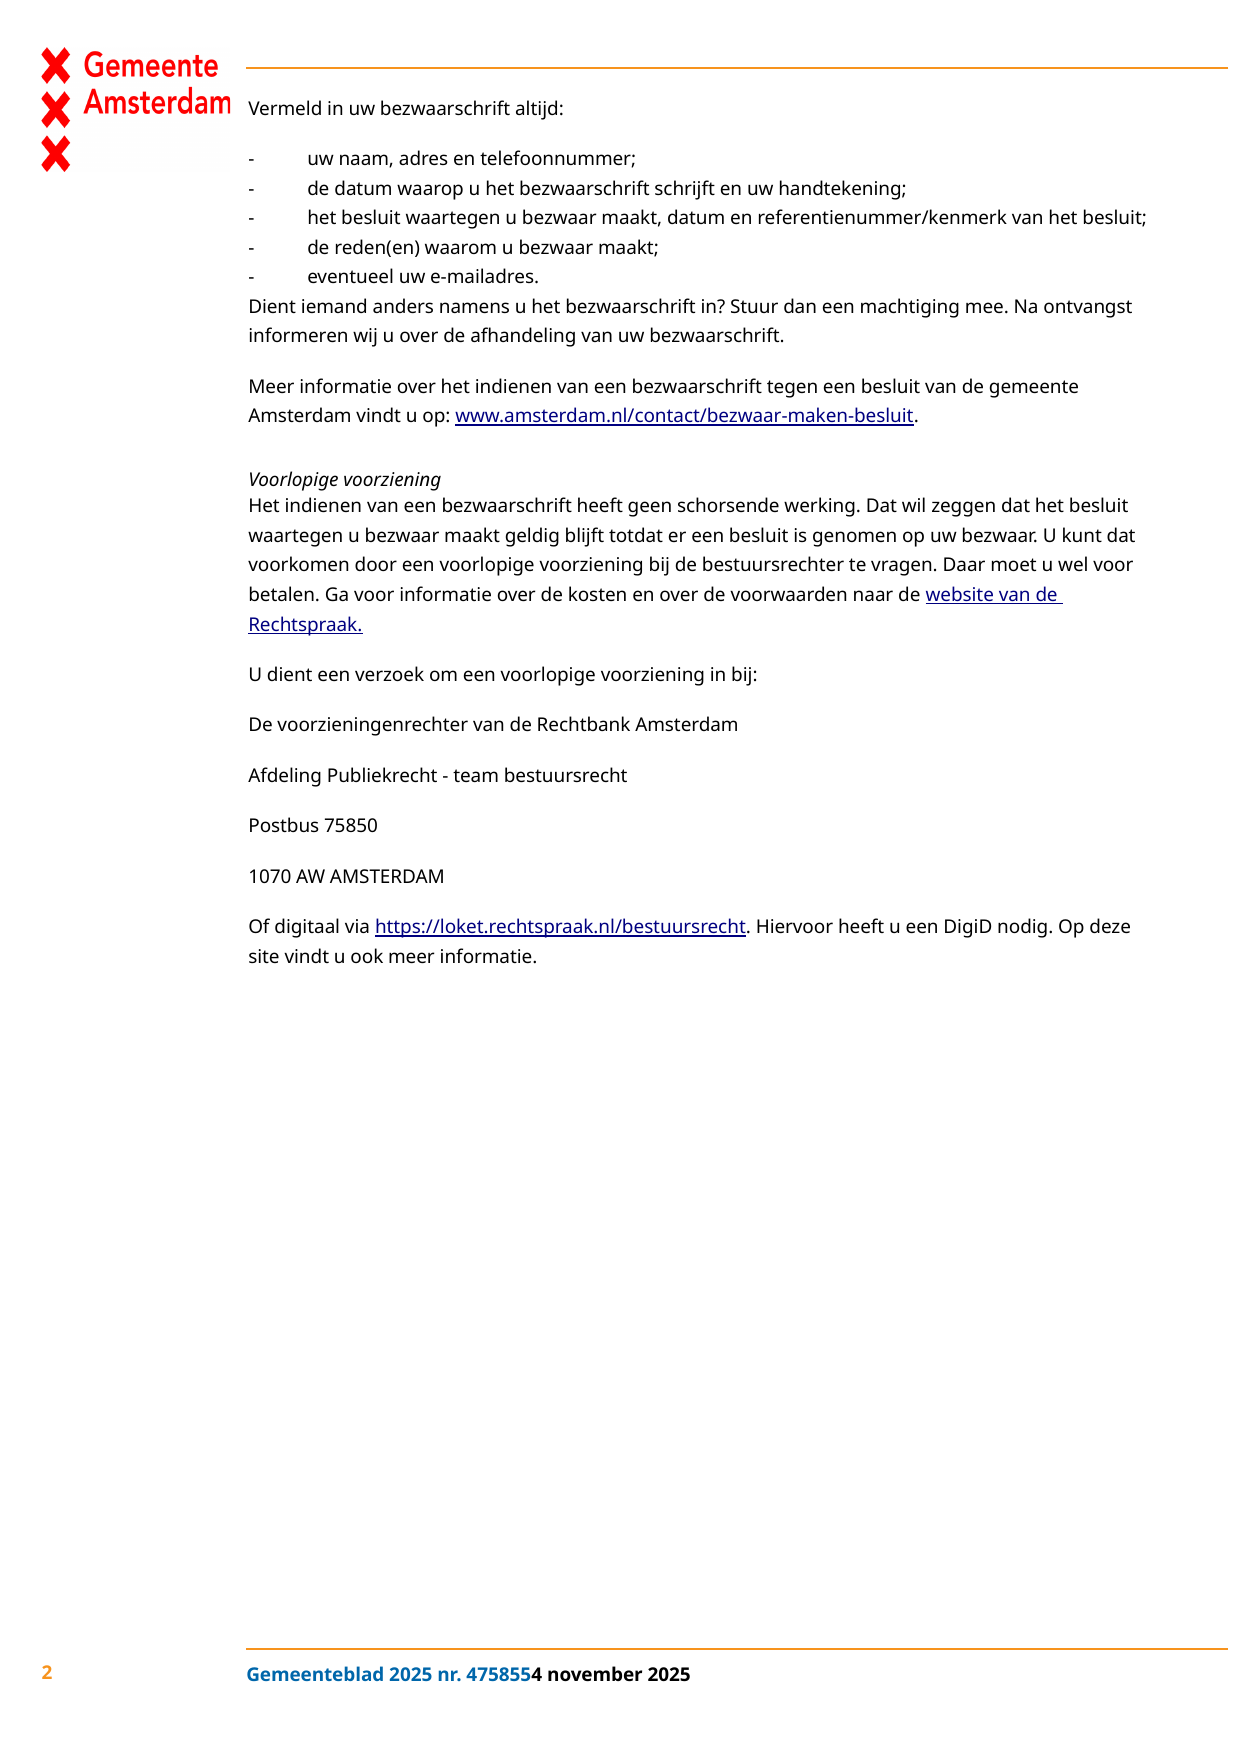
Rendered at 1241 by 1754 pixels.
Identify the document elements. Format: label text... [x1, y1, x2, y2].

text Postbus 75850 [248, 812, 1152, 838]
text Vermeld in uw bezwaarschrift altijd: [248, 95, 1152, 121]
text Het indienen van een bezwaarschrift heeft geen schorsende werking. Dat wil zeggen dat het besluit waartegen u bezwaar maakt geldig blijft totdat er een besluit is genomen op uw bezwaar. U kunt dat voorkomen door een voorlopige voorziening bij de bestuursrechter te vragen. Daar moet u wel voor betalen. Ga voor informatie over de kosten en over de voorwaarden naar de website van de Rechtspraak. [248, 492, 1152, 636]
text Voorlopige voorziening [248, 467, 1152, 492]
text Meer informatie over het indienen van een bezwaarschrift tegen een besluit van de gemeente Amsterdam vindt u op: www.amsterdam.nl/contact/bezwaar-maken-besluit. [248, 373, 1152, 428]
text Afdeling Publiekrecht - team bestuursrecht [248, 762, 1152, 788]
list het besluit waartegen u bezwaar maakt, datum en referentienummer/kenmerk van het besluit; [248, 204, 1152, 230]
list eventueel uw e-mailadres. [248, 263, 1152, 289]
list de reden(en) waarom u bezwaar maakt; [248, 234, 1152, 260]
text De voorzieningenrechter van de Rechtbank Amsterdam [248, 712, 1152, 737]
text Of digitaal via https://loket.rechtspraak.nl/bestuursrecht. Hiervoor heeft u een DigiD nodig. Op deze site vindt u ook meer informatie. [248, 913, 1152, 968]
list uw naam, adres en telefoonnummer; [248, 145, 1152, 171]
list de datum waarop u het bezwaarschrift schrijft en uw handtekening; [248, 175, 1152, 201]
picture [41, 47, 231, 172]
text Dient iemand anders namens u het bezwaarschrift in? Stuur dan een machtiging mee. Na ontvangst informeren wij u over de afhandeling van uw bezwaarschrift. [248, 293, 1152, 348]
text 1070 AW AMSTERDAM [248, 863, 1152, 888]
text U dient een verzoek om een voorlopige voorziening in bij: [248, 661, 1152, 687]
